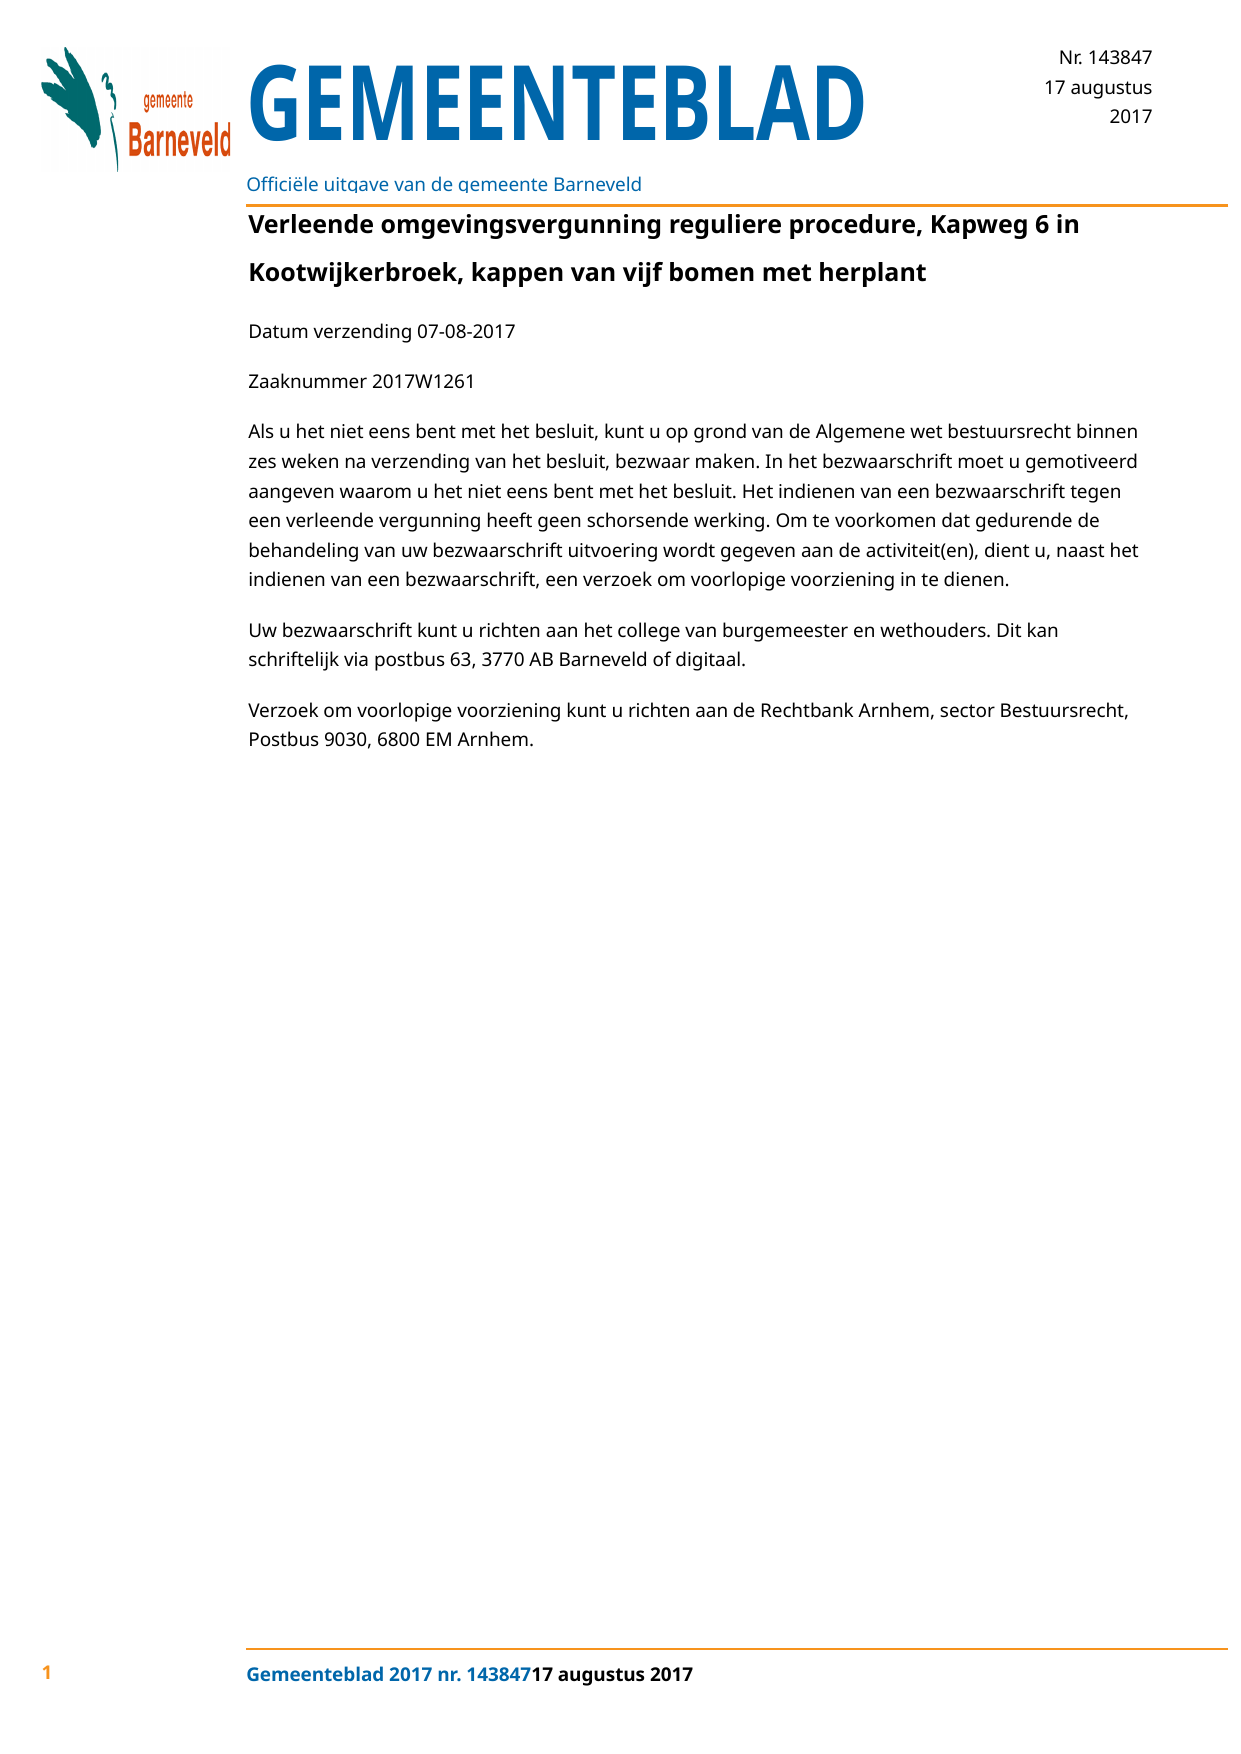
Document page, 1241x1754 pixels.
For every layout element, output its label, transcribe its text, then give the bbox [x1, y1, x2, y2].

text Uw bezwaarschrift kunt u richten aan het college van burgemeester en wethouders. Dit kan schriftelijk via postbus 63, 3770 AB Barneveld of digitaal. [248, 617, 1152, 672]
text Datum verzending 07-08-2017 [248, 318, 1152, 344]
picture [41, 47, 231, 172]
text Verzoek om voorlopige voorziening kunt u richten aan de Rechtbank Arnhem, sector Bestuursrecht, Postbus 9030, 6800 EM Arnhem. [248, 697, 1152, 752]
text Als u het niet eens bent met het besluit, kunt u op grond van de Algemene wet bestuursrecht binnen zes weken na verzending van het besluit, bezwaar maken. In het bezwaarschrift moet u gemotiveerd aangeven waarom u het niet eens bent met het besluit. Het indienen van een bezwaarschrift tegen een verleende vergunning heeft geen schorsende werking. Om te voorkomen dat gedurende de behandeling van uw bezwaarschrift uitvoering wordt gegeven aan de activiteit(en), dient u, naast het indienen van een bezwaarschrift, een verzoek om voorlopige voorziening in te dienen. [248, 419, 1152, 592]
text Verleende omgevingsvergunning reguliere procedure, Kapweg 6 in Kootwijkerbroek, kappen van vijf bomen met herplant [248, 207, 1152, 288]
text Zaaknummer 2017W1261 [248, 368, 1152, 394]
